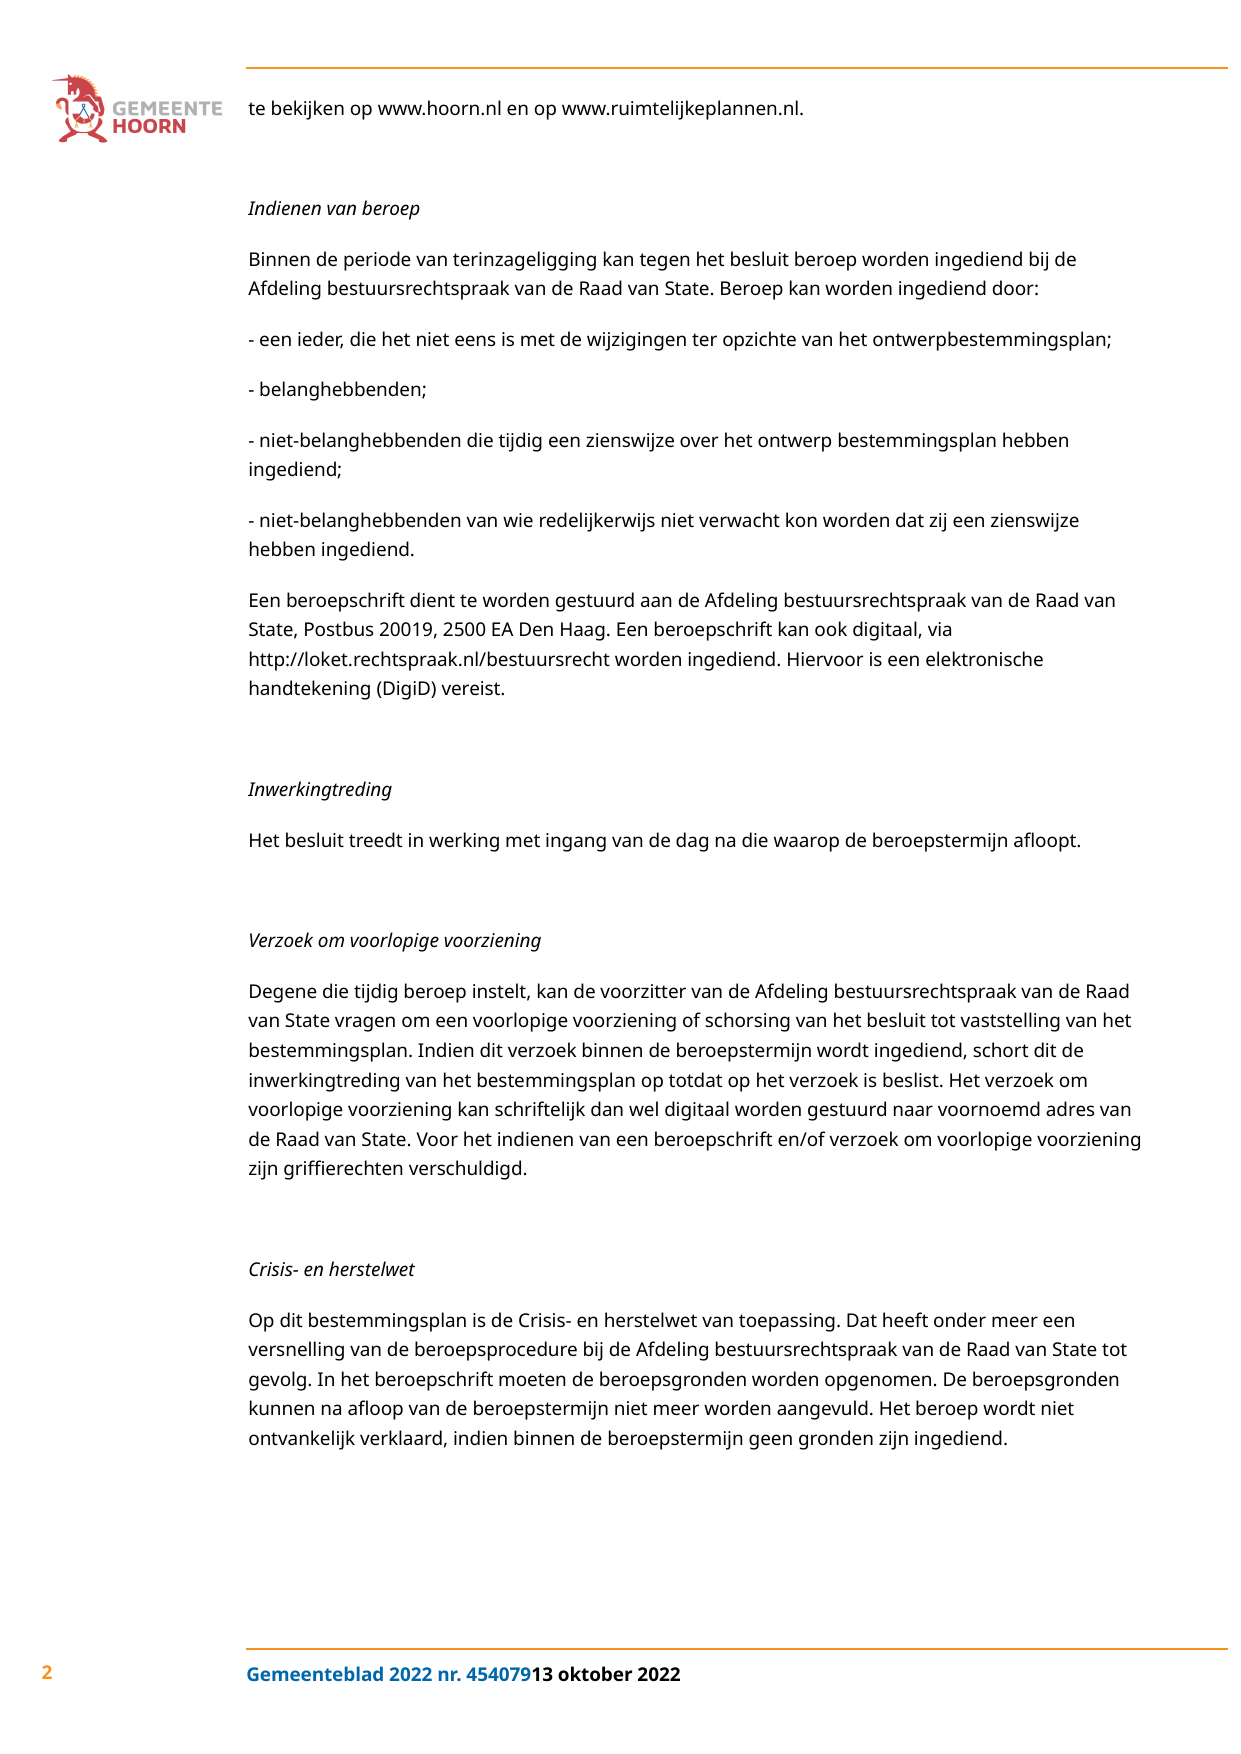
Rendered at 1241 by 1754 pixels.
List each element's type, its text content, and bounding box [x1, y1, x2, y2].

text Crisis- en herstelwet [248, 1256, 1152, 1282]
text Binnen de periode van terinzageligging kan tegen het besluit beroep worden ingediend bij de Afdeling bestuursrechtspraak van de Raad van State. Beroep kan worden ingediend door: [248, 246, 1152, 301]
text Verzoek om voorlopige voorziening [248, 928, 1152, 953]
text - niet-belanghebbenden die tijdig een zienswijze over het ontwerp bestemmingsplan hebben ingediend; [248, 427, 1152, 482]
text Op dit bestemmingsplan is de Crisis- en herstelwet van toepassing. Dat heeft onder meer een versnelling van de beroepsprocedure bij de Afdeling bestuursrechtspraak van de Raad van State tot gevolg. In het beroepschrift moeten de beroepsgronden worden opgenomen. De beroepsgronden kunnen na afloop van de beroepstermijn niet meer worden aangevuld. Het beroep wordt niet ontvankelijk verklaard, indien binnen de beroepstermijn geen gronden zijn ingediend. [248, 1307, 1152, 1451]
text Degene die tijdig beroep instelt, kan de voorzitter van de Afdeling bestuursrechtspraak van de Raad van State vragen om een voorlopige voorziening of schorsing van het besluit tot vaststelling van het bestemmingsplan. Indien dit verzoek binnen de beroepstermijn wordt ingediend, schort dit de inwerkingtreding van het bestemmingsplan op totdat op het verzoek is beslist. Het verzoek om voorlopige voorziening kan schriftelijk dan wel digitaal worden gestuurd naar voornoemd adres van de Raad van State. Voor het indienen van een beroepschrift en/of verzoek om voorlopige voorziening zijn griffierechten verschuldigd. [248, 978, 1152, 1181]
text te bekijken op www.hoorn.nl en op www.ruimtelijkeplannen.nl. [248, 95, 1152, 121]
text Indienen van beroep [248, 196, 1152, 221]
text - belanghebbenden; [248, 376, 1152, 402]
text - niet-belanghebbenden van wie redelijkerwijs niet verwacht kon worden dat zij een zienswijze hebben ingediend. [248, 507, 1152, 562]
text Een beroepschrift dient te worden gestuurd aan de Afdeling bestuursrechtspraak van de Raad van State, Postbus 20019, 2500 EA Den Haag. Een beroepschrift kan ook digitaal, via http://loket.rechtspraak.nl/bestuursrecht worden ingediend. Hiervoor is een elektronische handtekening (DigiD) vereist. [248, 587, 1152, 701]
picture [41, 47, 231, 172]
text Het besluit treedt in werking met ingang van de dag na die waarop de beroepstermijn afloopt. [248, 827, 1152, 853]
text - een ieder, die het niet eens is met de wijzigingen ter opzichte van het ontwerpbestemmingsplan; [248, 326, 1152, 352]
text Inwerkingtreding [248, 776, 1152, 802]
